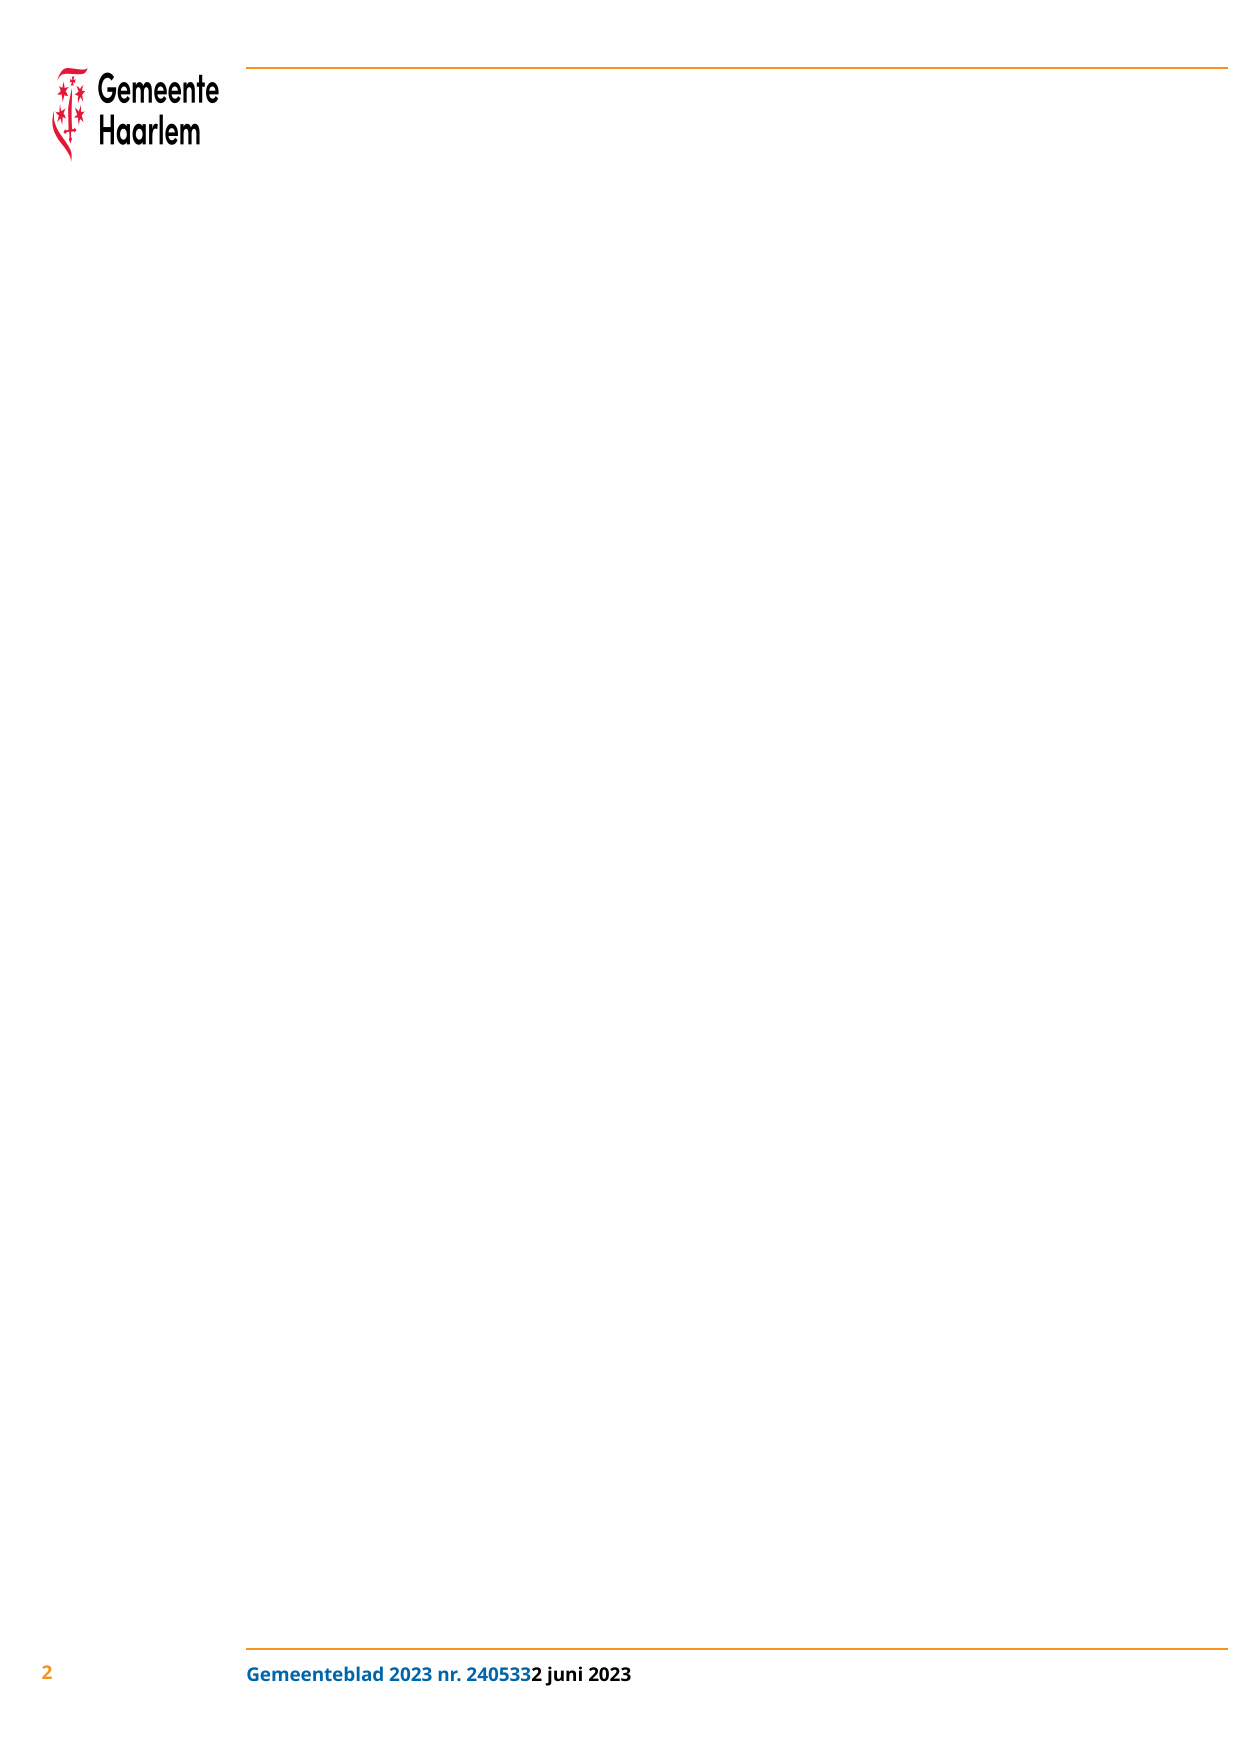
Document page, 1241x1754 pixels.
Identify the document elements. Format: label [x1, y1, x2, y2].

picture [41, 47, 231, 172]
